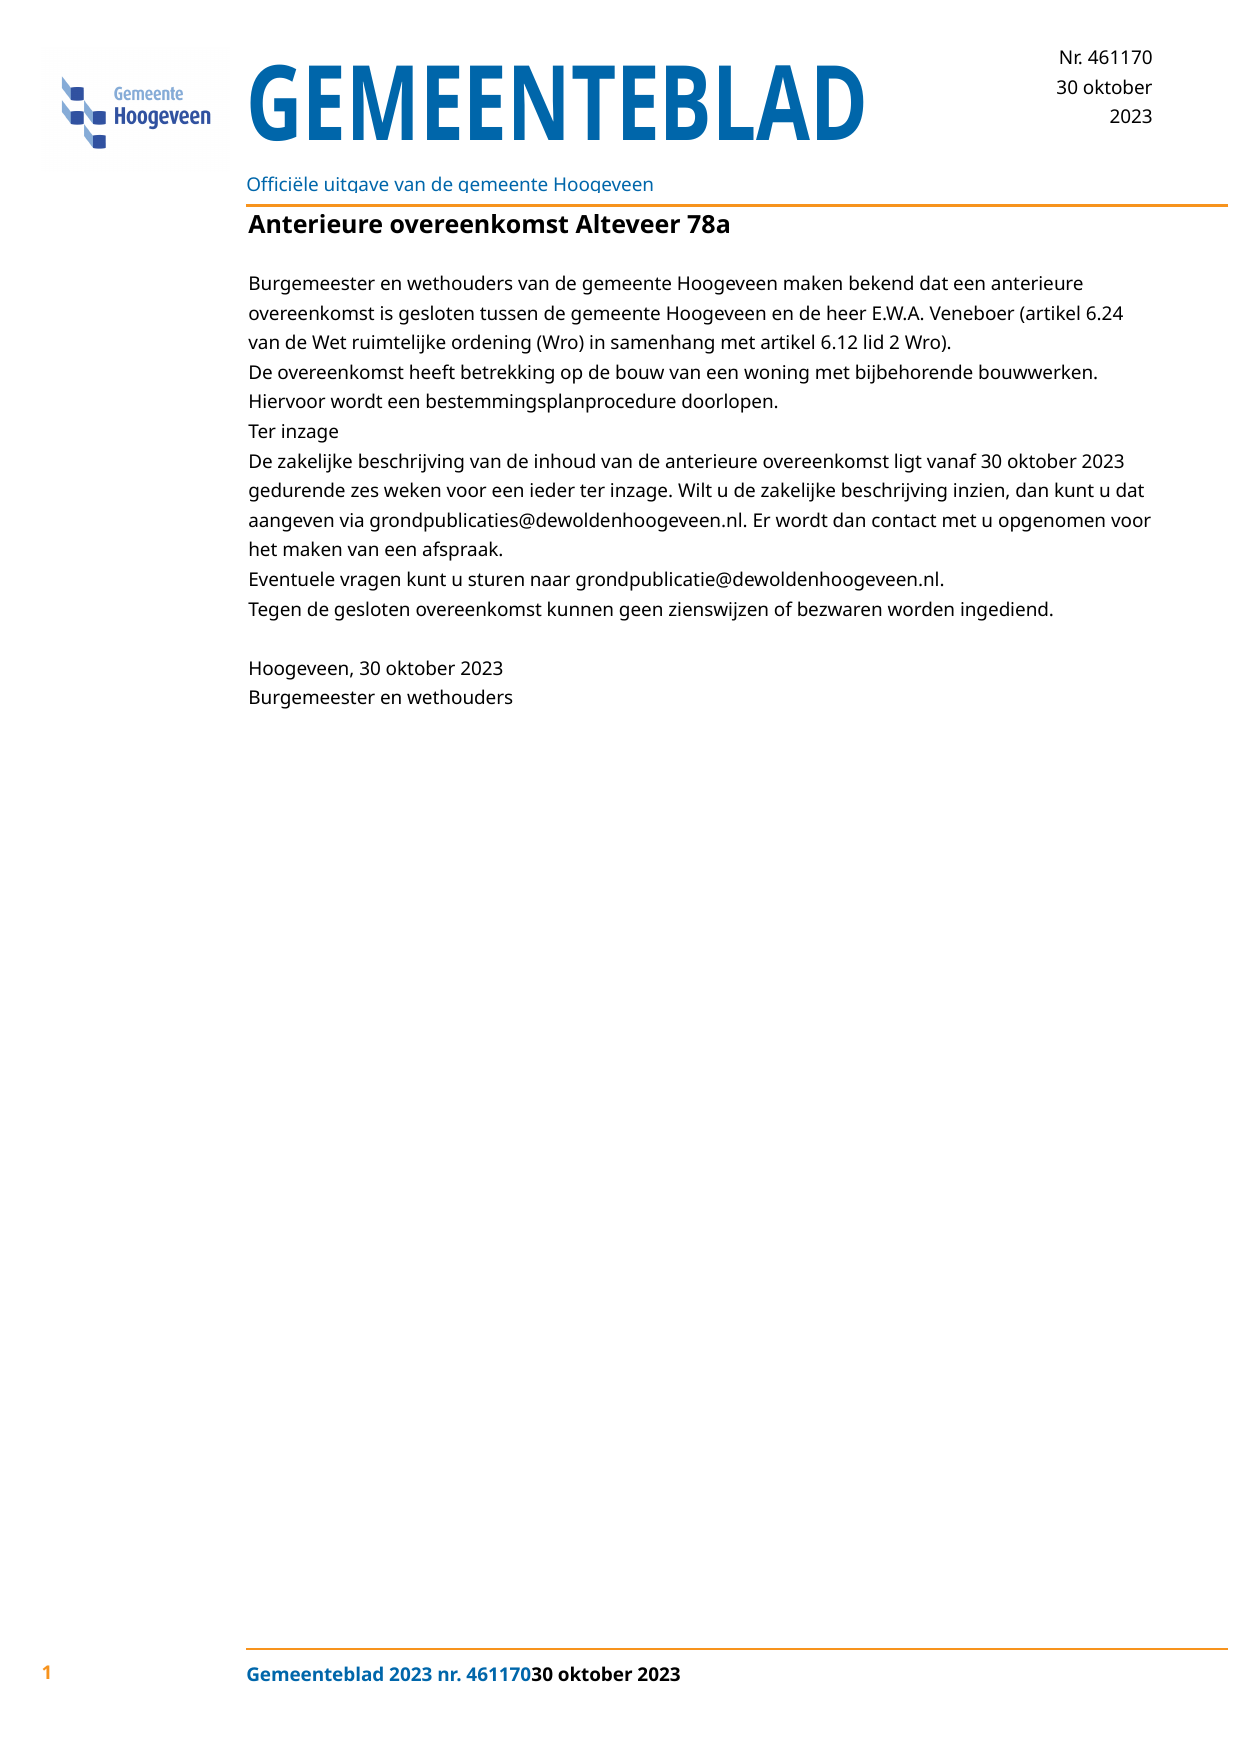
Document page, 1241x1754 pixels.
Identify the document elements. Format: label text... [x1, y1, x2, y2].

text Ter inzage [248, 418, 1152, 444]
text Tegen de gesloten overeenkomst kunnen geen zienswijzen of bezwaren worden ingediend. [248, 596, 1152, 621]
text De overeenkomst heeft betrekking op de bouw van een woning met bijbehorende bouwwerken. Hiervoor wordt een bestemmingsplanprocedure doorlopen. [248, 359, 1152, 414]
text Burgemeester en wethouders van de gemeente Hoogeveen maken bekend dat een anterieure overeenkomst is gesloten tussen de gemeente Hoogeveen en de heer E.W.A. Veneboer (artikel 6.24 van de Wet ruimtelijke ordening (Wro) in samenhang met artikel 6.12 lid 2 Wro). [248, 270, 1152, 355]
text Hoogeveen, 30 oktober 2023 [248, 655, 1152, 681]
text Burgemeester en wethouders [248, 684, 1152, 710]
picture [41, 47, 231, 172]
text Anterieure overeenkomst Alteveer 78a [248, 207, 1152, 241]
text Eventuele vragen kunt u sturen naar grondpublicatie@dewoldenhoogeveen.nl. [248, 566, 1152, 592]
text De zakelijke beschrijving van de inhoud van de anterieure overeenkomst ligt vanaf 30 oktober 2023 gedurende zes weken voor een ieder ter inzage. Wilt u de zakelijke beschrijving inzien, dan kunt u dat aangeven via grondpublicaties@dewoldenhoogeveen.nl. Er wordt dan contact met u opgenomen voor het maken van een afspraak. [248, 448, 1152, 562]
